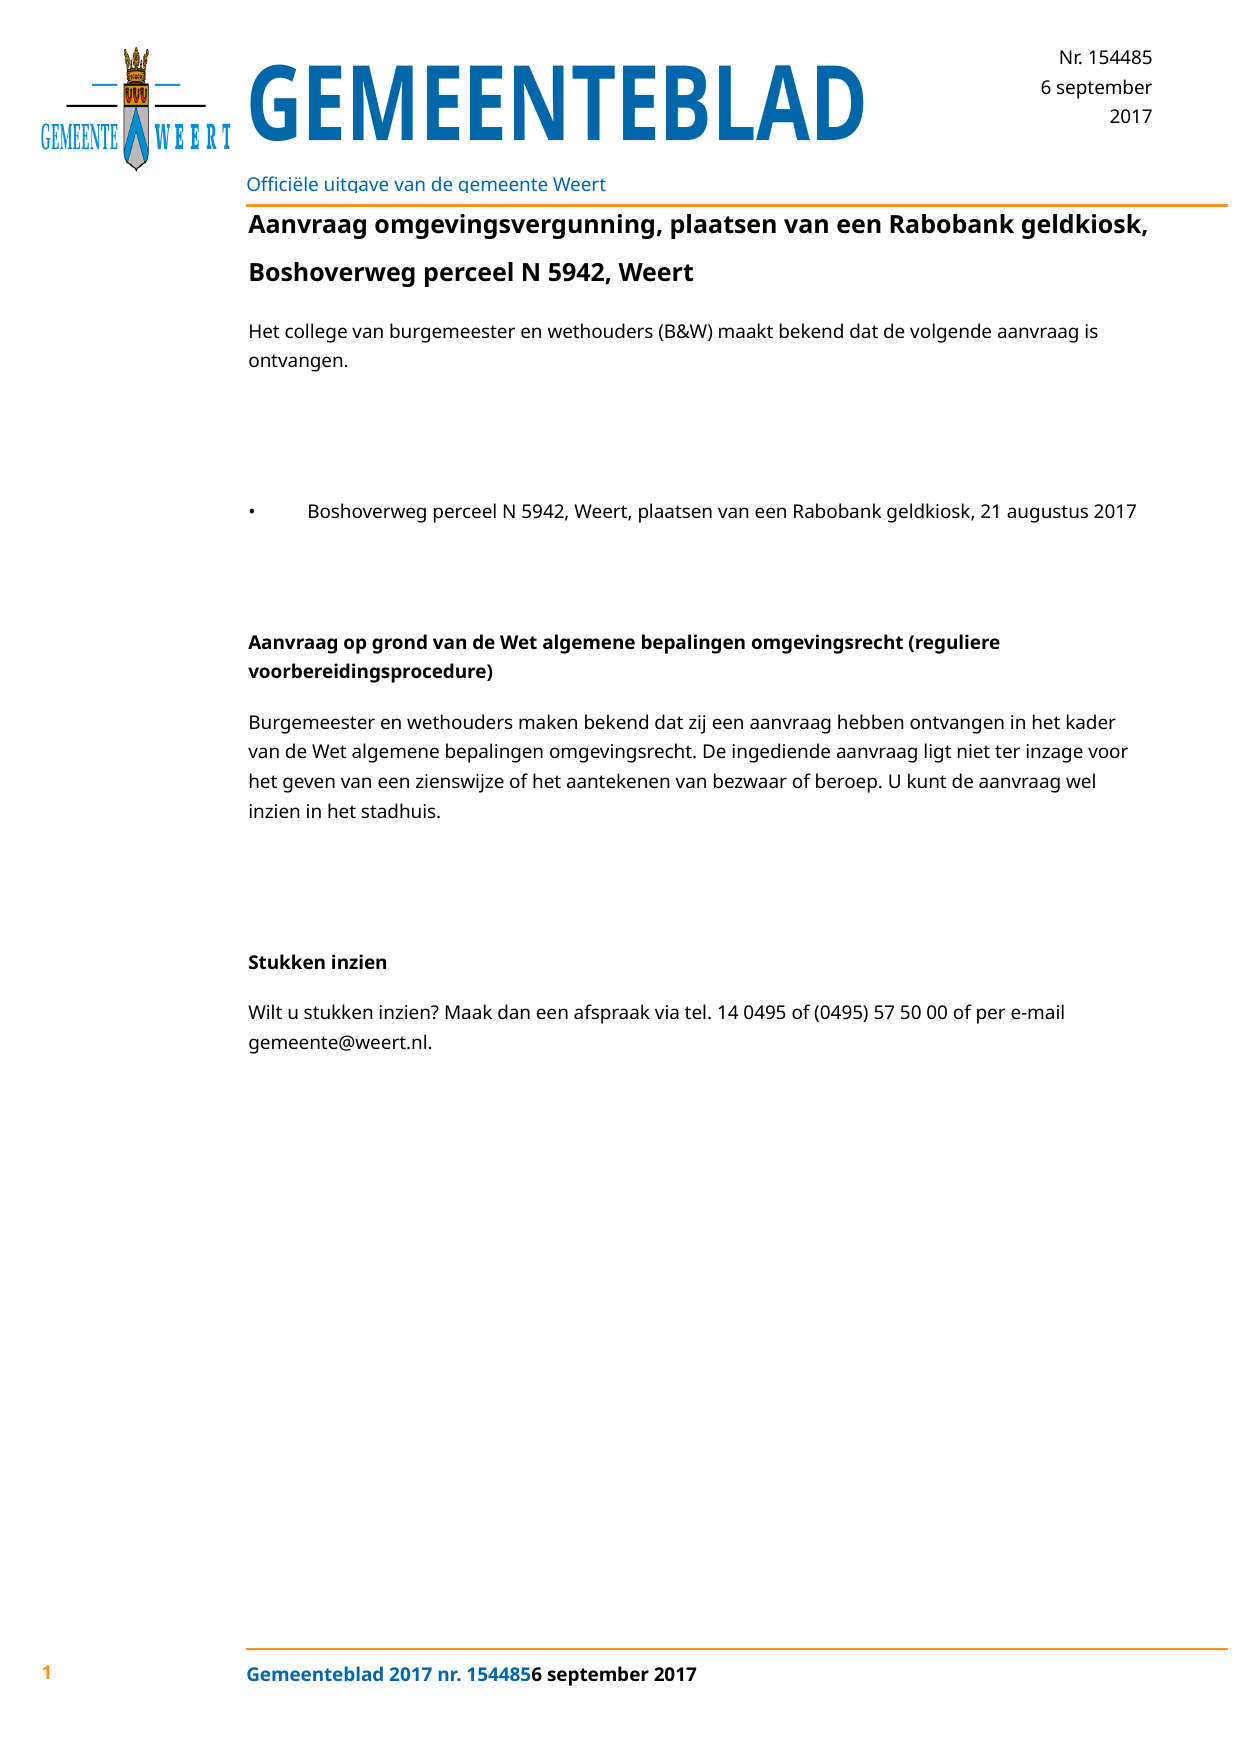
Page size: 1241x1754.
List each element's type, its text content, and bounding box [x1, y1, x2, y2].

list Boshoverweg perceel N 5942, Weert, plaatsen van een Rabobank geldkiosk, 21 augustus 2017 [248, 499, 1152, 524]
text Aanvraag op grond van de Wet algemene bepalingen omgevingsrecht (reguliere voorbereidingsprocedure) [248, 629, 1152, 684]
text Wilt u stukken inzien? Maak dan een afspraak via tel. 14 0495 of (0495) 57 50 00 of per e-mail gemeente@weert.nl. [248, 999, 1152, 1055]
text Aanvraag omgevingsvergunning, plaatsen van een Rabobank geldkiosk, Boshoverweg perceel N 5942, Weert [248, 207, 1152, 288]
text Burgemeester en wethouders maken bekend dat zij een aanvraag hebben ontvangen in het kader van de Wet algemene bepalingen omgevingsrecht. De ingediende aanvraag ligt niet ter inzage voor het geven van een zienswijze of het aantekenen van bezwaar of beroep. U kunt de aanvraag wel inzien in het stadhuis. [248, 709, 1152, 824]
text Het college van burgemeester en wethouders (B&W) maakt bekend dat de volgende aanvraag is ontvangen. [248, 318, 1152, 373]
text Stukken inzien [248, 949, 1152, 975]
picture [41, 47, 231, 172]
